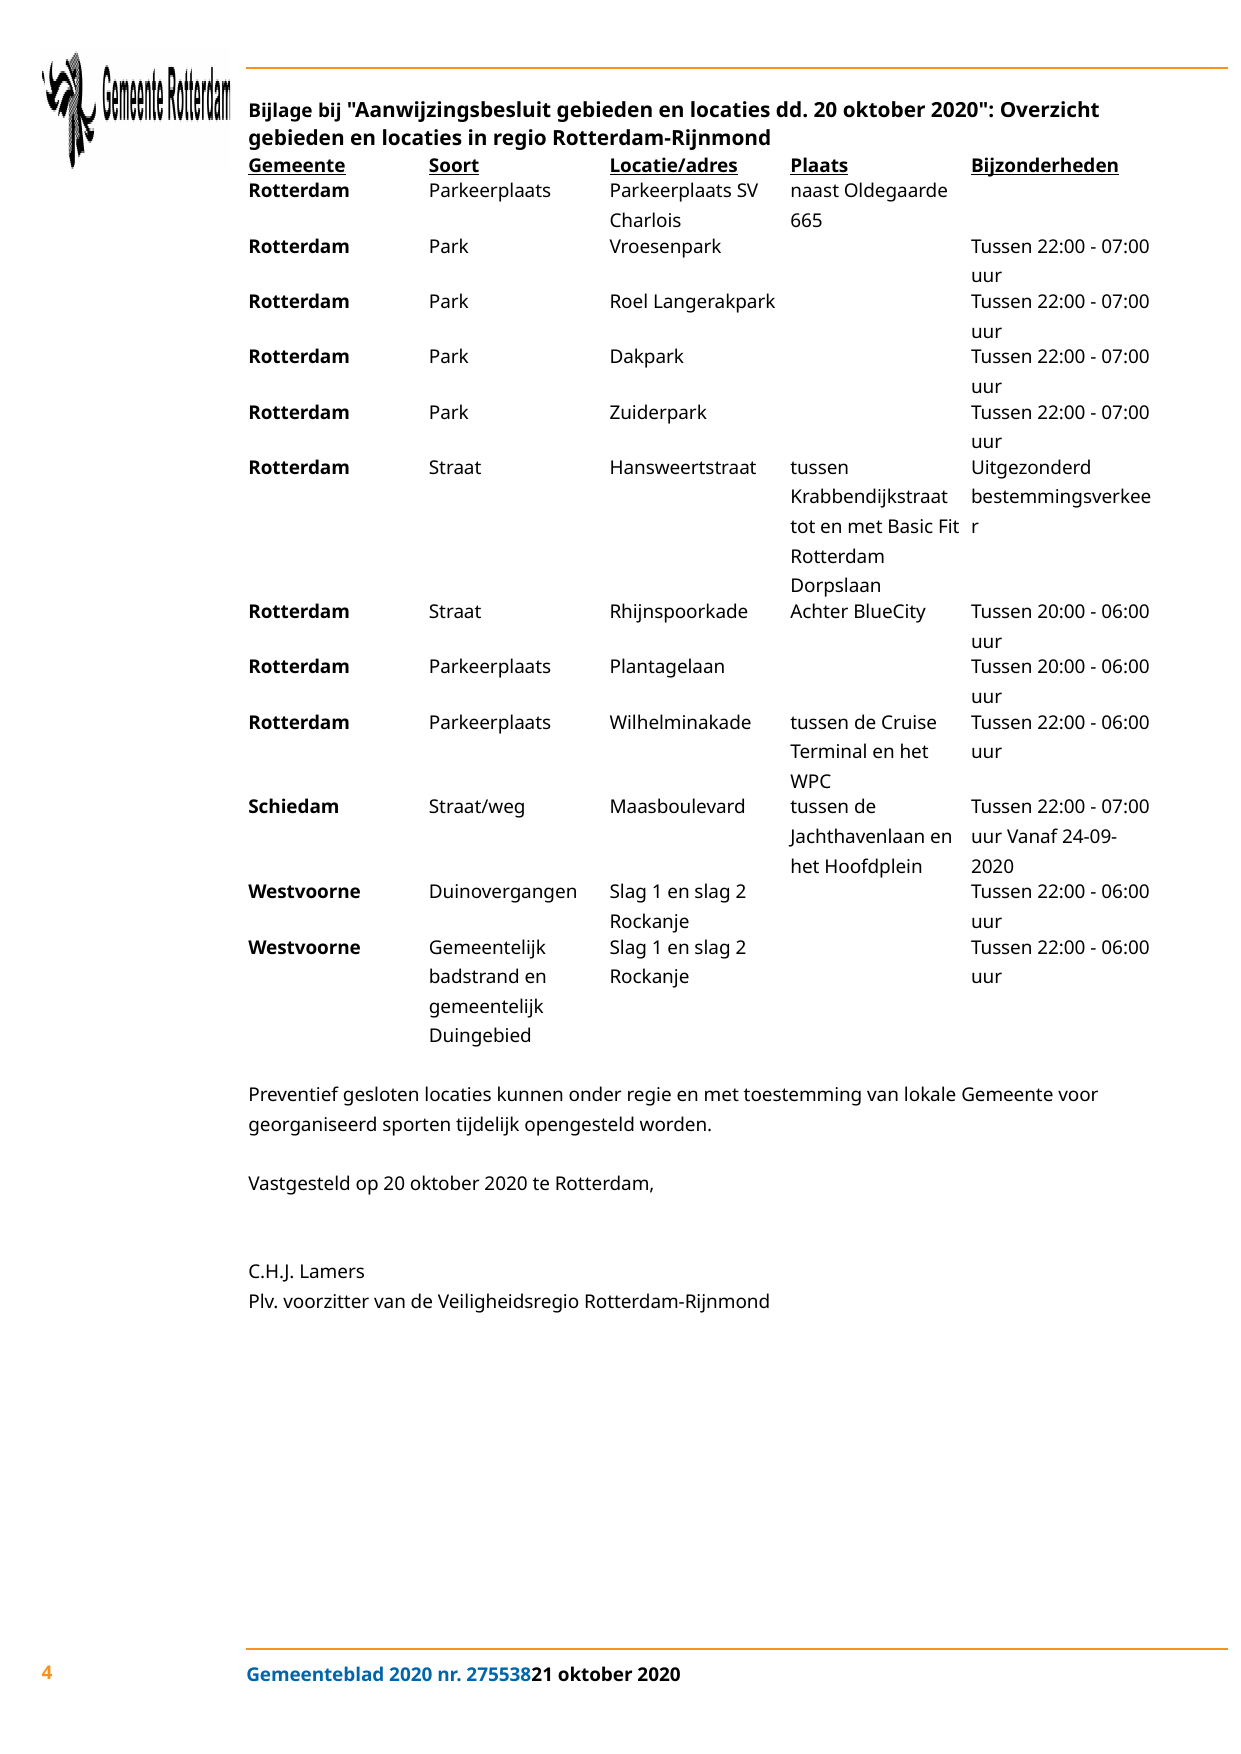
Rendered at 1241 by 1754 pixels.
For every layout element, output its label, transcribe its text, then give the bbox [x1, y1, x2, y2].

table_cell Hansweertstraat [609, 454, 790, 598]
table_cell [790, 233, 971, 288]
table_cell Parkeerplaats [429, 654, 609, 709]
table_cell Rhijnspoorkade [609, 598, 790, 653]
table_cell tussen de Cruise Terminal en het WPC [790, 709, 971, 794]
text Bijlage bij "Aanwijzingsbesluit gebieden en locaties dd. 20 oktober 2020": Overzicht gebieden en locaties in regio Rotterdam-Rijnmond [248, 95, 1152, 152]
table_cell Tussen 22:00 - 07:00 uur [971, 399, 1152, 454]
table_cell Dakpark [609, 344, 790, 399]
text Preventief gesloten locaties kunnen onder regie en met toestemming van lokale Gemeente voor georganiseerd sporten tijdelijk opengesteld worden. [248, 1081, 1152, 1137]
table_cell Tussen 20:00 - 06:00 uur [971, 654, 1152, 709]
table_cell tussen de Jachthavenlaan en het Hoofdplein [790, 794, 971, 879]
table_cell Parkeerplaats [429, 178, 609, 233]
table_cell Maasboulevard [609, 794, 790, 879]
table_cell Park [429, 233, 609, 288]
table_cell Schiedam [248, 794, 429, 879]
table_cell Achter BlueCity [790, 598, 971, 653]
table_cell Uitgezonderd bestemmingsverkeer [971, 454, 1152, 598]
table_header Plaats [790, 152, 971, 178]
table_cell Parkeerplaats SV Charlois [609, 178, 790, 233]
table_cell Straat [429, 598, 609, 653]
table_cell [790, 288, 971, 343]
table_cell Rotterdam [248, 654, 429, 709]
table_header Locatie/adres [609, 152, 790, 178]
table_cell Plantagelaan [609, 654, 790, 709]
table_cell Vroesenpark [609, 233, 790, 288]
table_cell Tussen 22:00 - 06:00 uur [971, 934, 1152, 1048]
text Plv. voorzitter van de Veiligheidsregio Rotterdam-Rijnmond [248, 1288, 1152, 1314]
table_cell Zuiderpark [609, 399, 790, 454]
picture [41, 47, 231, 172]
table_cell Rotterdam [248, 399, 429, 454]
table_cell Westvoorne [248, 879, 429, 934]
table_cell [790, 934, 971, 1048]
table_header Soort [429, 152, 609, 178]
table_cell Rotterdam [248, 178, 429, 233]
table_cell Tussen 22:00 - 07:00 uur [971, 233, 1152, 288]
table_header Gemeente [248, 152, 429, 178]
table_cell Slag 1 en slag 2 Rockanje [609, 879, 790, 934]
table_cell Rotterdam [248, 288, 429, 343]
table_cell Rotterdam [248, 344, 429, 399]
table_cell [790, 344, 971, 399]
table_cell Rotterdam [248, 709, 429, 794]
table_cell [790, 879, 971, 934]
table_cell Tussen 22:00 - 07:00 uur Vanaf 24-09-2020 [971, 794, 1152, 879]
table_cell [790, 399, 971, 454]
table_cell Straat/weg [429, 794, 609, 879]
table_cell Gemeentelijk badstrand en gemeentelijk Duingebied [429, 934, 609, 1048]
table_cell Wilhelminakade [609, 709, 790, 794]
table_cell Tussen 22:00 - 06:00 uur [971, 709, 1152, 794]
table_cell Parkeerplaats [429, 709, 609, 794]
table_cell Rotterdam [248, 454, 429, 598]
table_cell Westvoorne [248, 934, 429, 1048]
table_cell Tussen 22:00 - 07:00 uur [971, 288, 1152, 343]
table_cell Rotterdam [248, 598, 429, 653]
table_cell Park [429, 288, 609, 343]
text Vastgesteld op 20 oktober 2020 te Rotterdam, [248, 1170, 1152, 1196]
table_cell tussen Krabbendijkstraat tot en met Basic Fit Rotterdam Dorpslaan [790, 454, 971, 598]
table_cell Tussen 20:00 - 06:00 uur [971, 598, 1152, 653]
table_cell Roel Langerakpark [609, 288, 790, 343]
table_cell [971, 178, 1152, 233]
table_cell Duinovergangen [429, 879, 609, 934]
table_cell Straat [429, 454, 609, 598]
table_cell [790, 654, 971, 709]
table_cell Tussen 22:00 - 07:00 uur [971, 344, 1152, 399]
table_cell Rotterdam [248, 233, 429, 288]
table_cell Tussen 22:00 - 06:00 uur [971, 879, 1152, 934]
table_cell Park [429, 399, 609, 454]
table_cell Slag 1 en slag 2 Rockanje [609, 934, 790, 1048]
table_header Bijzonderheden [971, 152, 1152, 178]
table_cell Park [429, 344, 609, 399]
text C.H.J. Lamers [248, 1259, 1152, 1284]
table_cell naast Oldegaarde 665 [790, 178, 971, 233]
